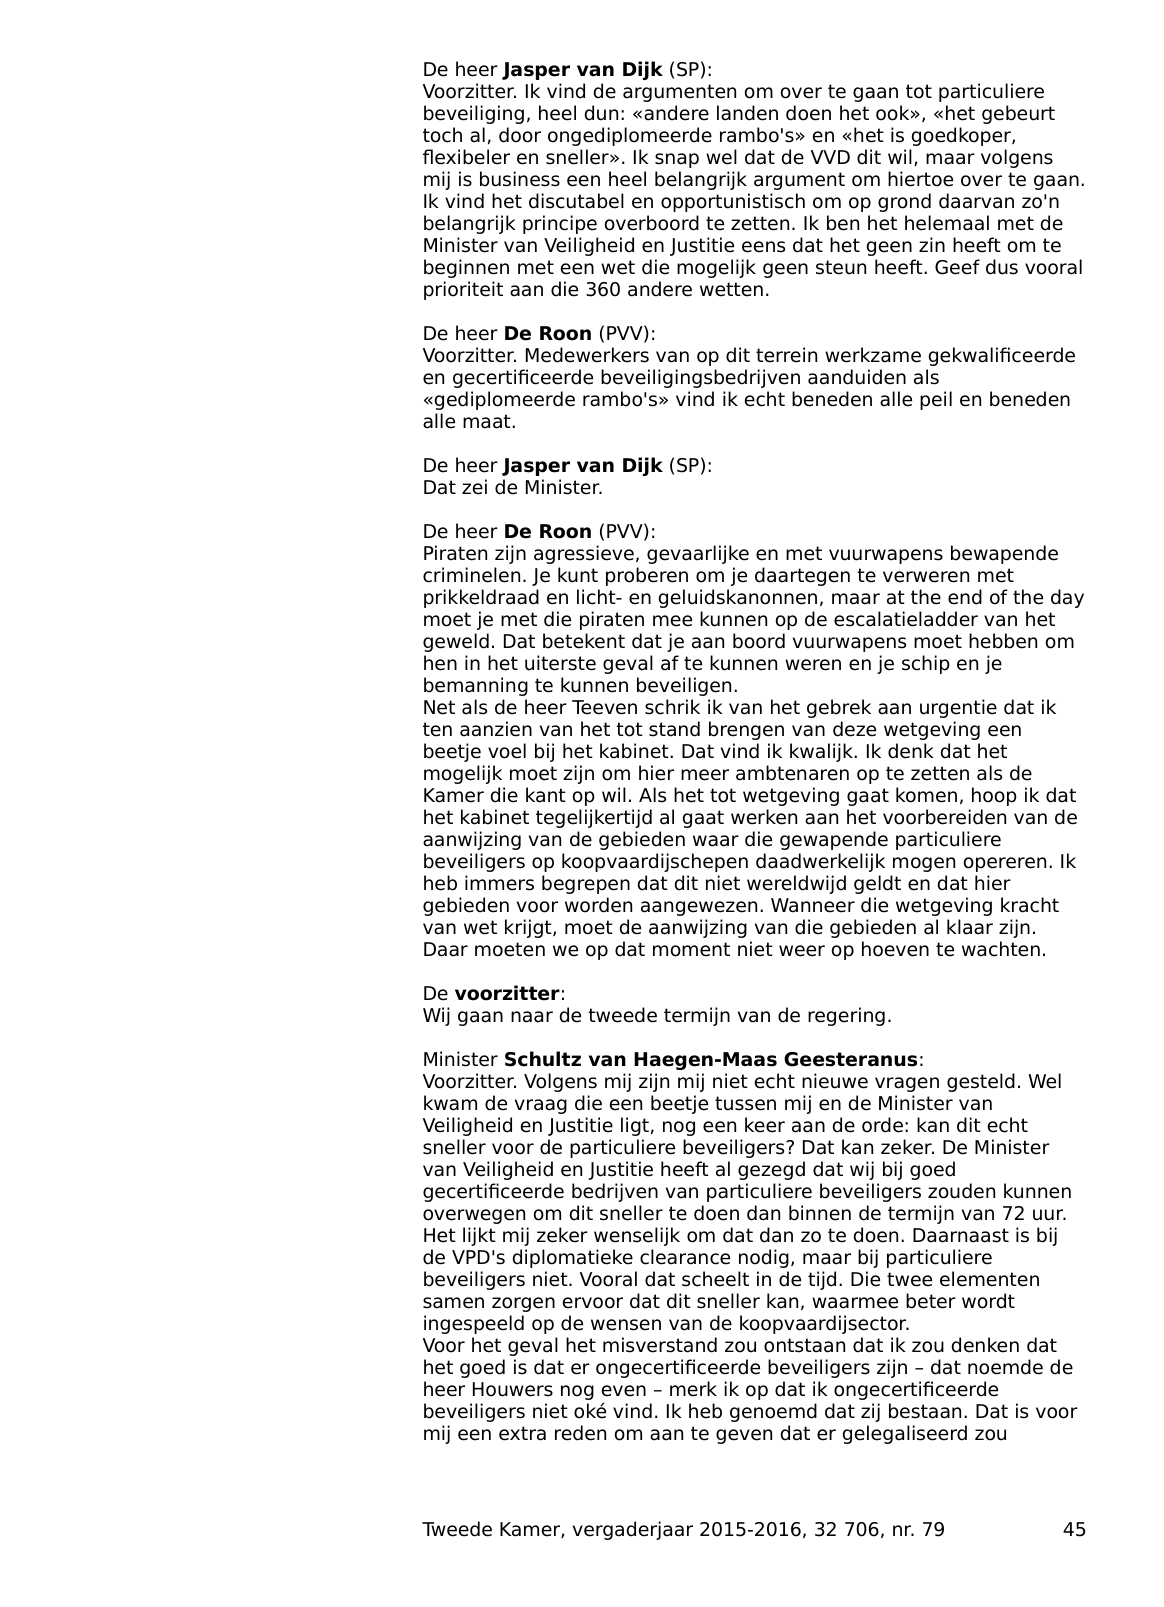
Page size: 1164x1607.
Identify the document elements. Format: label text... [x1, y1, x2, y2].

text Voorzitter. Ik vind de argumenten om over te gaan tot particuliere beveiliging, heel dun: «andere landen doen het ook», «het gebeurt toch al, door ongediplomeerde rambo's» en «het is goedkoper, flexibeler en sneller». Ik snap wel dat de VVD dit wil, maar volgens mij is business een heel belangrijk argument om hiertoe over te gaan. Ik vind het discutabel en opportunistisch om op grond daarvan zo'n belangrijk principe overboord te zetten. Ik ben het helemaal met de Minister van Veiligheid en Justitie eens dat het geen zin heeft om te beginnen met een wet die mogelijk geen steun heeft. Geef dus vooral prioriteit aan die 360 andere wetten. [422, 81, 1087, 301]
text Net als de heer Teeven schrik ik van het gebrek aan urgentie dat ik ten aanzien van het tot stand brengen van deze wetgeving een beetje voel bij het kabinet. Dat vind ik kwalijk. Ik denk dat het mogelijk moet zijn om hier meer ambtenaren op te zetten als de Kamer die kant op wil. Als het tot wetgeving gaat komen, hoop ik dat het kabinet tegelijkertijd al gaat werken aan het voorbereiden van de aanwijzing van de gebieden waar die gewapende particuliere beveiligers op koopvaardijschepen daadwerkelijk mogen opereren. Ik heb immers begrepen dat dit niet wereldwijd geldt en dat hier gebieden voor worden aangewezen. Wanneer die wetgeving kracht van wet krijgt, moet de aanwijzing van die gebieden al klaar zijn. Daar moeten we op dat moment niet weer op hoeven te wachten. [422, 697, 1087, 961]
text Minister Schultz van Haegen-Maas Geesteranus: [422, 1049, 1087, 1071]
text De heer De Roon (PVV): [422, 323, 1087, 345]
text Voor het geval het misverstand zou ontstaan dat ik zou denken dat het goed is dat er ongecertificeerde beveiligers zijn – dat noemde de heer Houwers nog even – merk ik op dat ik ongecertificeerde beveiligers niet oké vind. Ik heb genoemd dat zij bestaan. Dat is voor mij een extra reden om aan te geven dat er gelegaliseerd zou [422, 1335, 1087, 1445]
text Dat zei de Minister. [422, 477, 1087, 499]
text Piraten zijn agressieve, gevaarlijke en met vuurwapens bewapende criminelen. Je kunt proberen om je daartegen te verweren met prikkeldraad en licht- en geluidskanonnen, maar at the end of the day moet je met die piraten mee kunnen op de escalatieladder van het geweld. Dat betekent dat je aan boord vuurwapens moet hebben om hen in het uiterste geval af te kunnen weren en je schip en je bemanning te kunnen beveiligen. [422, 543, 1087, 697]
text De voorzitter: [422, 983, 1087, 1005]
text Wij gaan naar de tweede termijn van de regering. [422, 1005, 1087, 1027]
text De heer Jasper van Dijk (SP): [422, 59, 1087, 81]
text De heer Jasper van Dijk (SP): [422, 455, 1087, 477]
text Voorzitter. Volgens mij zijn mij niet echt nieuwe vragen gesteld. Wel kwam de vraag die een beetje tussen mij en de Minister van Veiligheid en Justitie ligt, nog een keer aan de orde: kan dit echt sneller voor de particuliere beveiligers? Dat kan zeker. De Minister van Veiligheid en Justitie heeft al gezegd dat wij bij goed gecertificeerde bedrijven van particuliere beveiligers zouden kunnen overwegen om dit sneller te doen dan binnen de termijn van 72 uur. Het lijkt mij zeker wenselijk om dat dan zo te doen. Daarnaast is bij de VPD's diplomatieke clearance nodig, maar bij particuliere beveiligers niet. Vooral dat scheelt in de tijd. Die twee elementen samen zorgen ervoor dat dit sneller kan, waarmee beter wordt ingespeeld op de wensen van de koopvaardijsector. [422, 1071, 1087, 1335]
text Voorzitter. Medewerkers van op dit terrein werkzame gekwalificeerde en gecertificeerde beveiligingsbedrijven aanduiden als «gediplomeerde rambo's» vind ik echt beneden alle peil en beneden alle maat. [422, 345, 1087, 433]
text De heer De Roon (PVV): [422, 521, 1087, 543]
